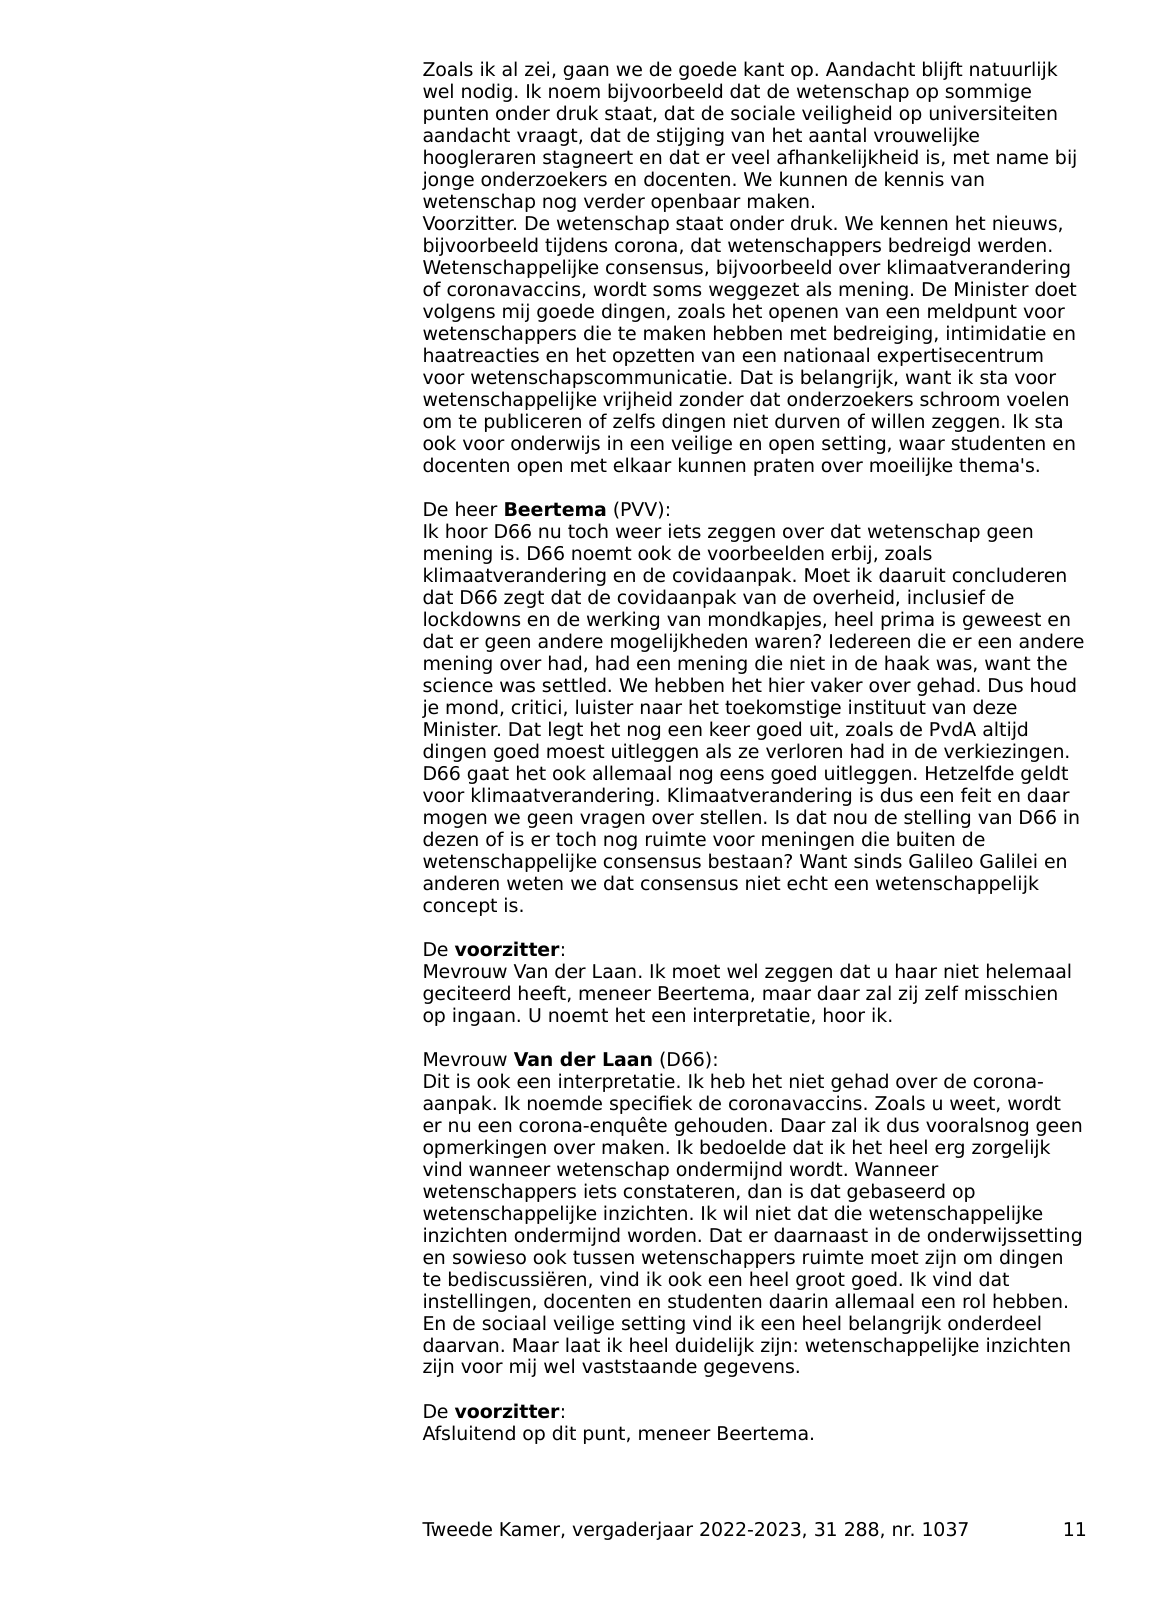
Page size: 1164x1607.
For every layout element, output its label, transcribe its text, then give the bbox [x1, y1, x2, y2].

text De voorzitter: [422, 939, 1087, 961]
text Afsluitend op dit punt, meneer Beertema. [422, 1423, 1087, 1444]
text De heer Beertema (PVV): [422, 499, 1087, 521]
text Mevrouw Van der Laan (D66): [422, 1049, 1087, 1071]
text Zoals ik al zei, gaan we de goede kant op. Aandacht blijft natuurlijk wel nodig. Ik noem bijvoorbeeld dat de wetenschap op sommige punten onder druk staat, dat de sociale veiligheid op universiteiten aandacht vraagt, dat de stijging van het aantal vrouwelijke hoogleraren stagneert en dat er veel afhankelijkheid is, met name bij jonge onderzoekers en docenten. We kunnen de kennis van wetenschap nog verder openbaar maken. [422, 59, 1087, 213]
text Voorzitter. De wetenschap staat onder druk. We kennen het nieuws, bijvoorbeeld tijdens corona, dat wetenschappers bedreigd werden. Wetenschappelijke consensus, bijvoorbeeld over klimaatverandering of coronavaccins, wordt soms weggezet als mening. De Minister doet volgens mij goede dingen, zoals het openen van een meldpunt voor wetenschappers die te maken hebben met bedreiging, intimidatie en haatreacties en het opzetten van een nationaal expertisecentrum voor wetenschapscommunicatie. Dat is belangrijk, want ik sta voor wetenschappelijke vrijheid zonder dat onderzoekers schroom voelen om te publiceren of zelfs dingen niet durven of willen zeggen. Ik sta ook voor onderwijs in een veilige en open setting, waar studenten en docenten open met elkaar kunnen praten over moeilijke thema's. [422, 213, 1087, 477]
text Mevrouw Van der Laan. Ik moet wel zeggen dat u haar niet helemaal geciteerd heeft, meneer Beertema, maar daar zal zij zelf misschien op ingaan. U noemt het een interpretatie, hoor ik. [422, 961, 1087, 1027]
text De voorzitter: [422, 1401, 1087, 1423]
text Ik hoor D66 nu toch weer iets zeggen over dat wetenschap geen mening is. D66 noemt ook de voorbeelden erbij, zoals klimaatverandering en de covidaanpak. Moet ik daaruit concluderen dat D66 zegt dat de covidaanpak van de overheid, inclusief de lockdowns en de werking van mondkapjes, heel prima is geweest en dat er geen andere mogelijkheden waren? Iedereen die er een andere mening over had, had een mening die niet in de haak was, want the science was settled. We hebben het hier vaker over gehad. Dus houd je mond, critici, luister naar het toekomstige instituut van deze Minister. Dat legt het nog een keer goed uit, zoals de PvdA altijd dingen goed moest uitleggen als ze verloren had in de verkiezingen. D66 gaat het ook allemaal nog eens goed uitleggen. Hetzelfde geldt voor klimaatverandering. Klimaatverandering is dus een feit en daar mogen we geen vragen over stellen. Is dat nou de stelling van D66 in dezen of is er toch nog ruimte voor meningen die buiten de wetenschappelijke consensus bestaan? Want sinds Galileo Galilei en anderen weten we dat consensus niet echt een wetenschappelijk concept is. [422, 521, 1087, 916]
text Dit is ook een interpretatie. Ik heb het niet gehad over de corona-aanpak. Ik noemde specifiek de coronavaccins. Zoals u weet, wordt er nu een corona-enquête gehouden. Daar zal ik dus vooralsnog geen opmerkingen over maken. Ik bedoelde dat ik het heel erg zorgelijk vind wanneer wetenschap ondermijnd wordt. Wanneer wetenschappers iets constateren, dan is dat gebaseerd op wetenschappelijke inzichten. Ik wil niet dat die wetenschappelijke inzichten ondermijnd worden. Dat er daarnaast in de onderwijssetting en sowieso ook tussen wetenschappers ruimte moet zijn om dingen te bediscussiëren, vind ik ook een heel groot goed. Ik vind dat instellingen, docenten en studenten daarin allemaal een rol hebben. En de sociaal veilige setting vind ik een heel belangrijk onderdeel daarvan. Maar laat ik heel duidelijk zijn: wetenschappelijke inzichten zijn voor mij wel vaststaande gegevens. [422, 1071, 1087, 1378]
